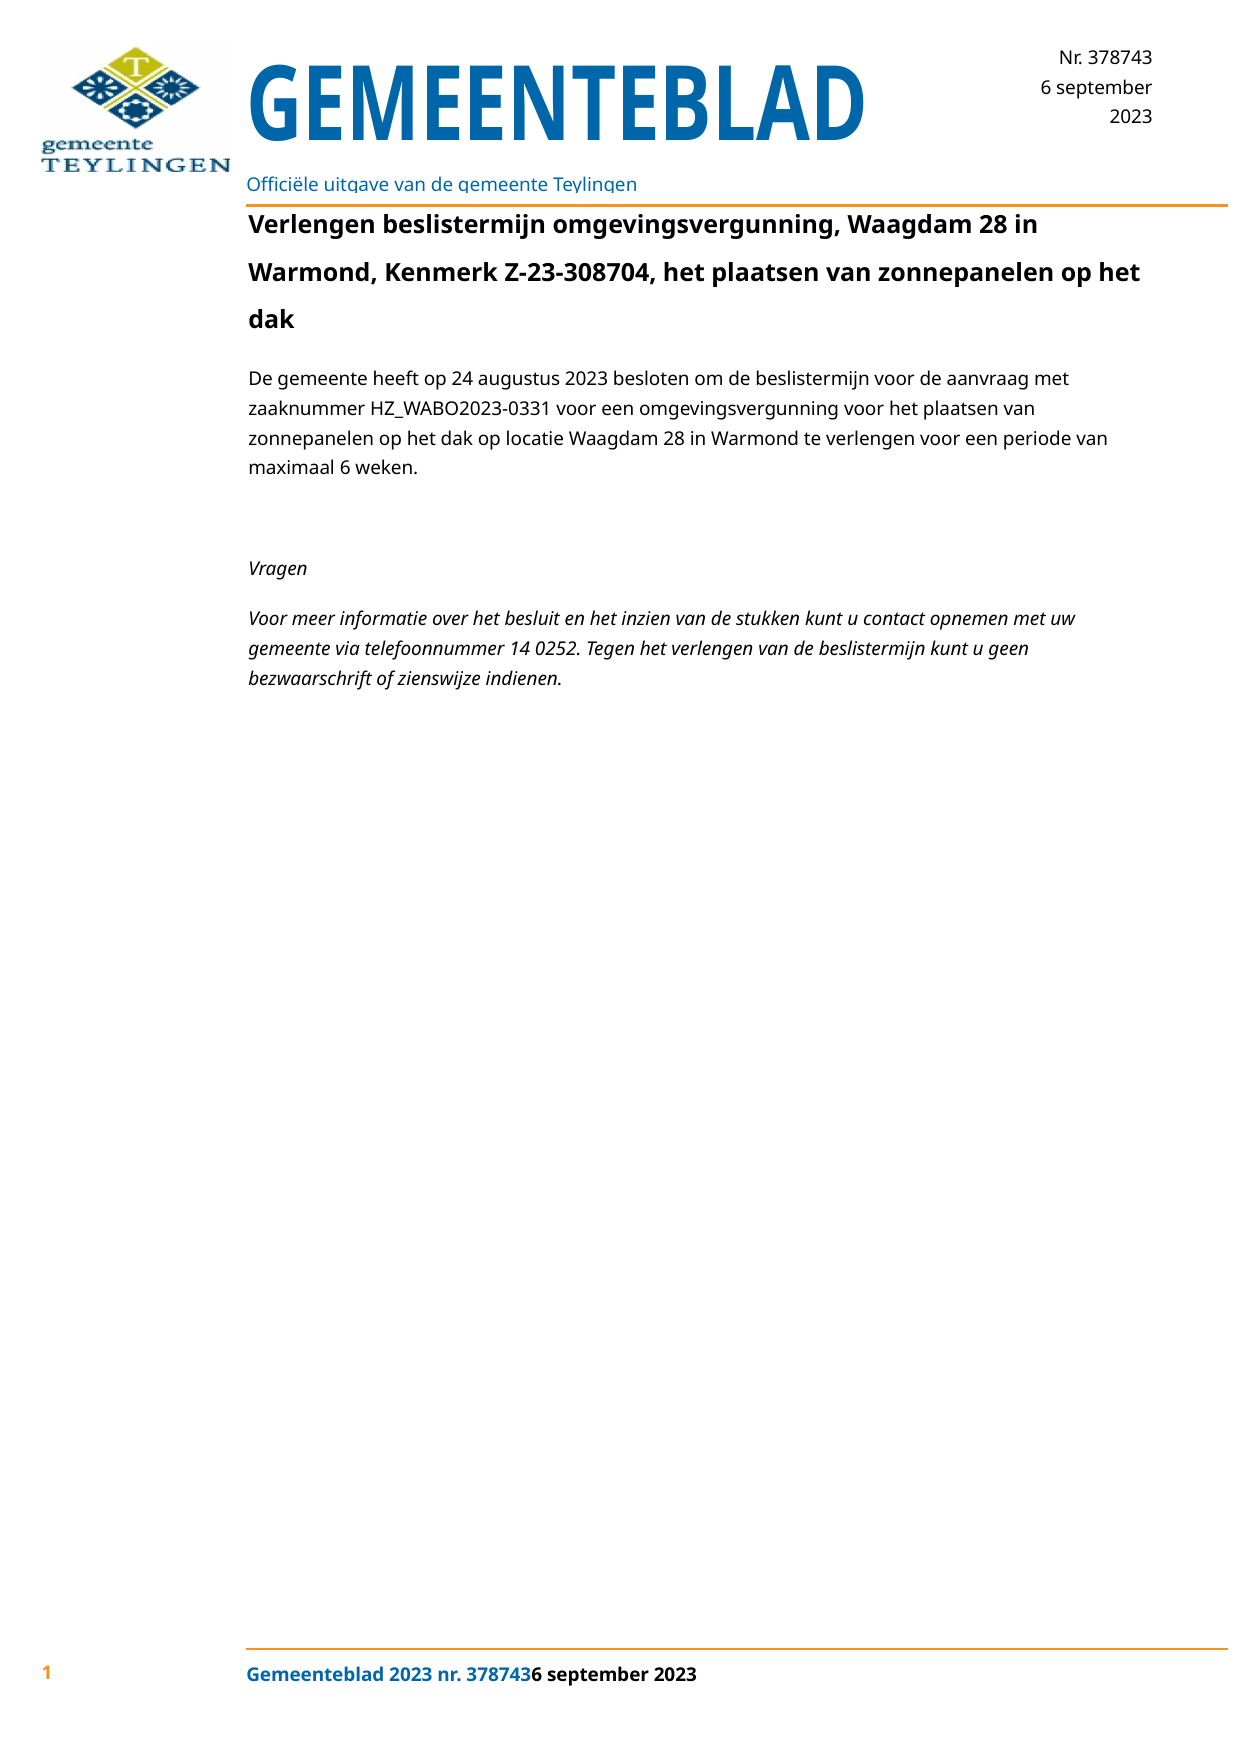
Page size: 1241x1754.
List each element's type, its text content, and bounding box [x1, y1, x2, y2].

text Voor meer informatie over het besluit en het inzien van de stukken kunt u contact opnemen met uw gemeente via telefoonnummer 14 0252. Tegen het verlengen van de beslistermijn kunt u geen bezwaarschrift of zienswijze indienen. [248, 606, 1152, 690]
text Vragen [248, 555, 1152, 581]
text De gemeente heeft op 24 augustus 2023 besloten om de beslistermijn voor de aanvraag met zaaknummer HZ_WABO2023-0331 voor een omgevingsvergunning voor het plaatsen van zonnepanelen op het dak op locatie Waagdam 28 in Warmond te verlengen voor een periode van maximaal 6 weken. [248, 366, 1152, 480]
text Verlengen beslistermijn omgevingsvergunning, Waagdam 28 in Warmond, Kenmerk Z-23-308704, het plaatsen van zonnepanelen op het dak [248, 207, 1152, 336]
picture [41, 47, 231, 172]
